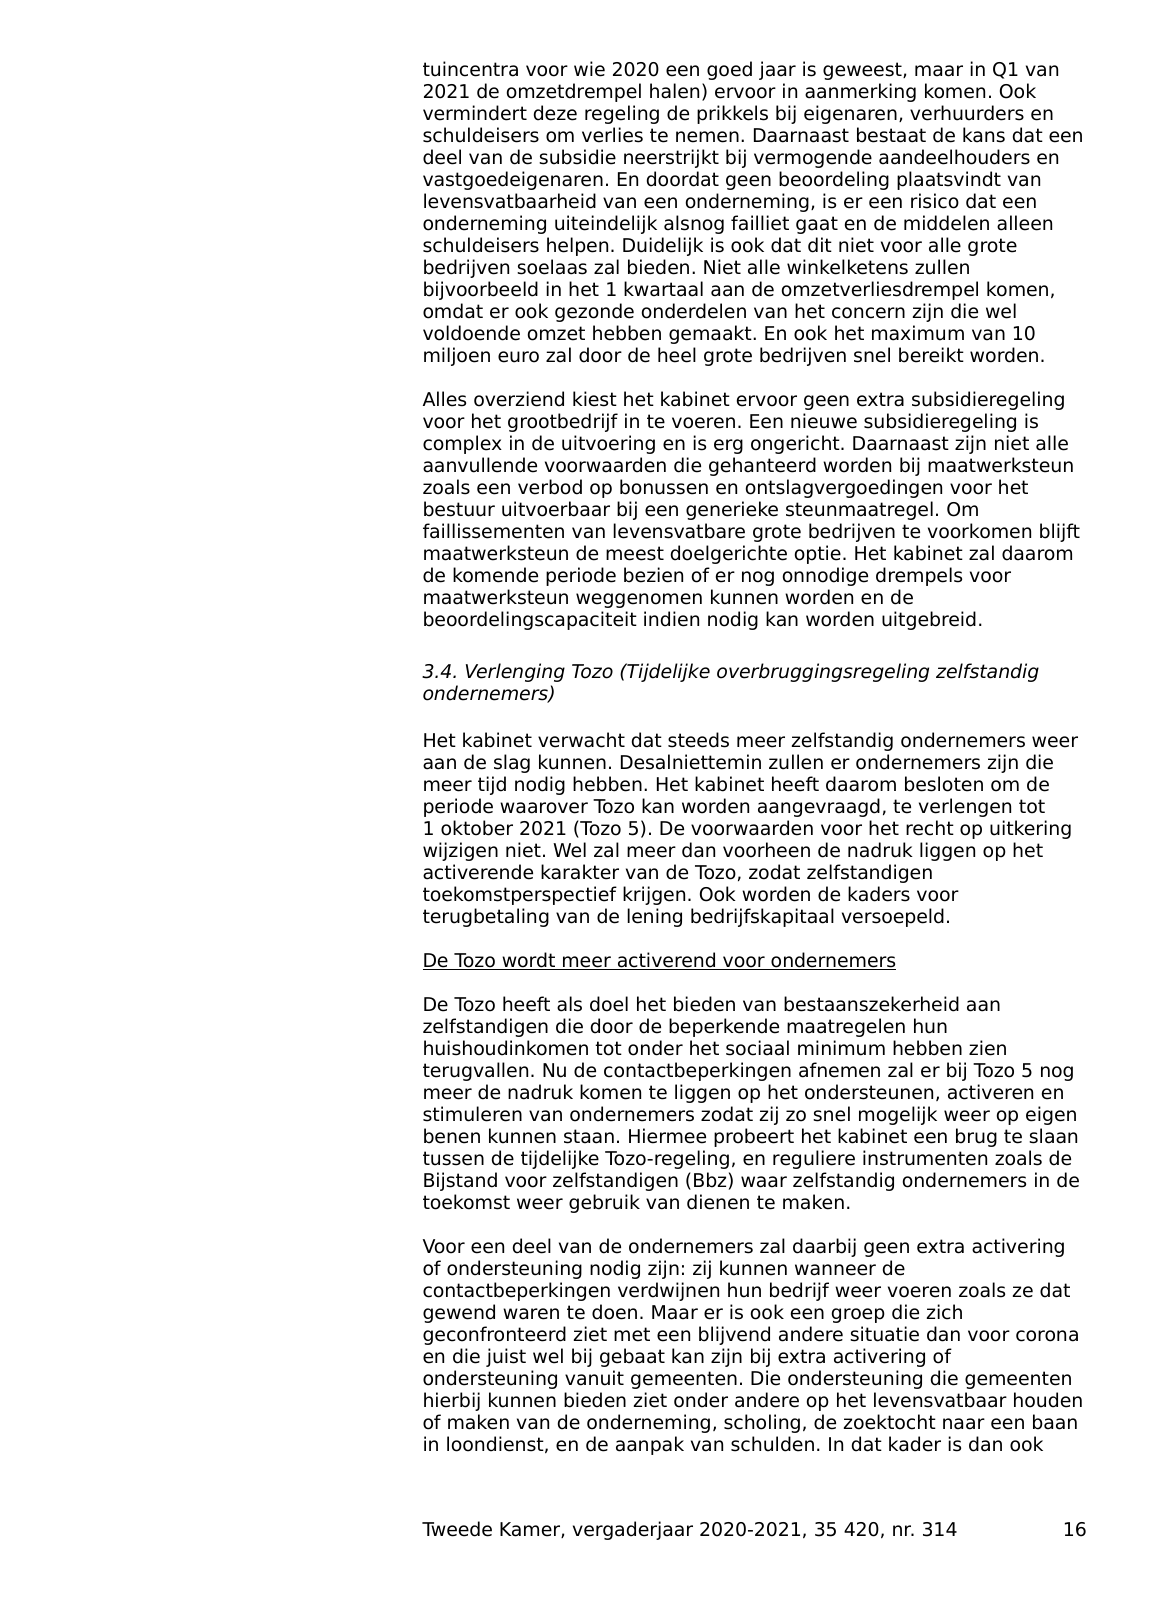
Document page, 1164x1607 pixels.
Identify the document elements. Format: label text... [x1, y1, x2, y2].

text Alles overziend kiest het kabinet ervoor geen extra subsidieregeling voor het grootbedrijf in te voeren. Een nieuwe subsidieregeling is complex in de uitvoering en is erg ongericht. Daarnaast zijn niet alle aanvullende voorwaarden die gehanteerd worden bij maatwerksteun zoals een verbod op bonussen en ontslagvergoedingen voor het bestuur uitvoerbaar bij een generieke steunmaatregel. Om faillissementen van levensvatbare grote bedrijven te voorkomen blijft maatwerksteun de meest doelgerichte optie. Het kabinet zal daarom de komende periode bezien of er nog onnodige drempels voor maatwerksteun weggenomen kunnen worden en de beoordelingscapaciteit indien nodig kan worden uitgebreid. [422, 389, 1087, 631]
subtitle 3.4. Verlenging Tozo (Tijdelijke overbruggingsregeling zelfstandig ondernemers) [422, 661, 1087, 705]
subtitle De Tozo wordt meer activerend voor ondernemers [422, 950, 1087, 972]
text De Tozo heeft als doel het bieden van bestaanszekerheid aan zelfstandigen die door de beperkende maatregelen hun huishoudinkomen tot onder het sociaal minimum hebben zien terugvallen. Nu de contactbeperkingen afnemen zal er bij Tozo 5 nog meer de nadruk komen te liggen op het ondersteunen, activeren en stimuleren van ondernemers zodat zij zo snel mogelijk weer op eigen benen kunnen staan. Hiermee probeert het kabinet een brug te slaan tussen de tijdelijke Tozo-regeling, en reguliere instrumenten zoals de Bijstand voor zelfstandigen (Bbz) waar zelfstandig ondernemers in de toekomst weer gebruik van dienen te maken. [422, 994, 1087, 1214]
text tuincentra voor wie 2020 een goed jaar is geweest, maar in Q1 van 2021 de omzetdrempel halen) ervoor in aanmerking komen. Ook vermindert deze regeling de prikkels bij eigenaren, verhuurders en schuldeisers om verlies te nemen. Daarnaast bestaat de kans dat een deel van de subsidie neerstrijkt bij vermogende aandeelhouders en vastgoedeigenaren. En doordat geen beoordeling plaatsvindt van levensvatbaarheid van een onderneming, is er een risico dat een onderneming uiteindelijk alsnog failliet gaat en de middelen alleen schuldeisers helpen. Duidelijk is ook dat dit niet voor alle grote bedrijven soelaas zal bieden. Niet alle winkelketens zullen bijvoorbeeld in het 1 kwartaal aan de omzetverliesdrempel komen, omdat er ook gezonde onderdelen van het concern zijn die wel voldoende omzet hebben gemaakt. En ook het maximum van 10 miljoen euro zal door de heel grote bedrijven snel bereikt worden. [422, 59, 1087, 367]
text Het kabinet verwacht dat steeds meer zelfstandig ondernemers weer aan de slag kunnen. Desalniettemin zullen er ondernemers zijn die meer tijd nodig hebben. Het kabinet heeft daarom besloten om de periode waarover Tozo kan worden aangevraagd, te verlengen tot 1 oktober 2021 (Tozo 5). De voorwaarden voor het recht op uitkering wijzigen niet. Wel zal meer dan voorheen de nadruk liggen op het activerende karakter van de Tozo, zodat zelfstandigen toekomstperspectief krijgen. Ook worden de kaders voor terugbetaling van de lening bedrijfskapitaal versoepeld. [422, 730, 1087, 927]
text Voor een deel van de ondernemers zal daarbij geen extra activering of ondersteuning nodig zijn: zij kunnen wanneer de contactbeperkingen verdwijnen hun bedrijf weer voeren zoals ze dat gewend waren te doen. Maar er is ook een groep die zich geconfronteerd ziet met een blijvend andere situatie dan voor corona en die juist wel bij gebaat kan zijn bij extra activering of ondersteuning vanuit gemeenten. Die ondersteuning die gemeenten hierbij kunnen bieden ziet onder andere op het levensvatbaar houden of maken van de onderneming, scholing, de zoektocht naar een baan in loondienst, en de aanpak van schulden. In dat kader is dan ook [422, 1236, 1087, 1456]
